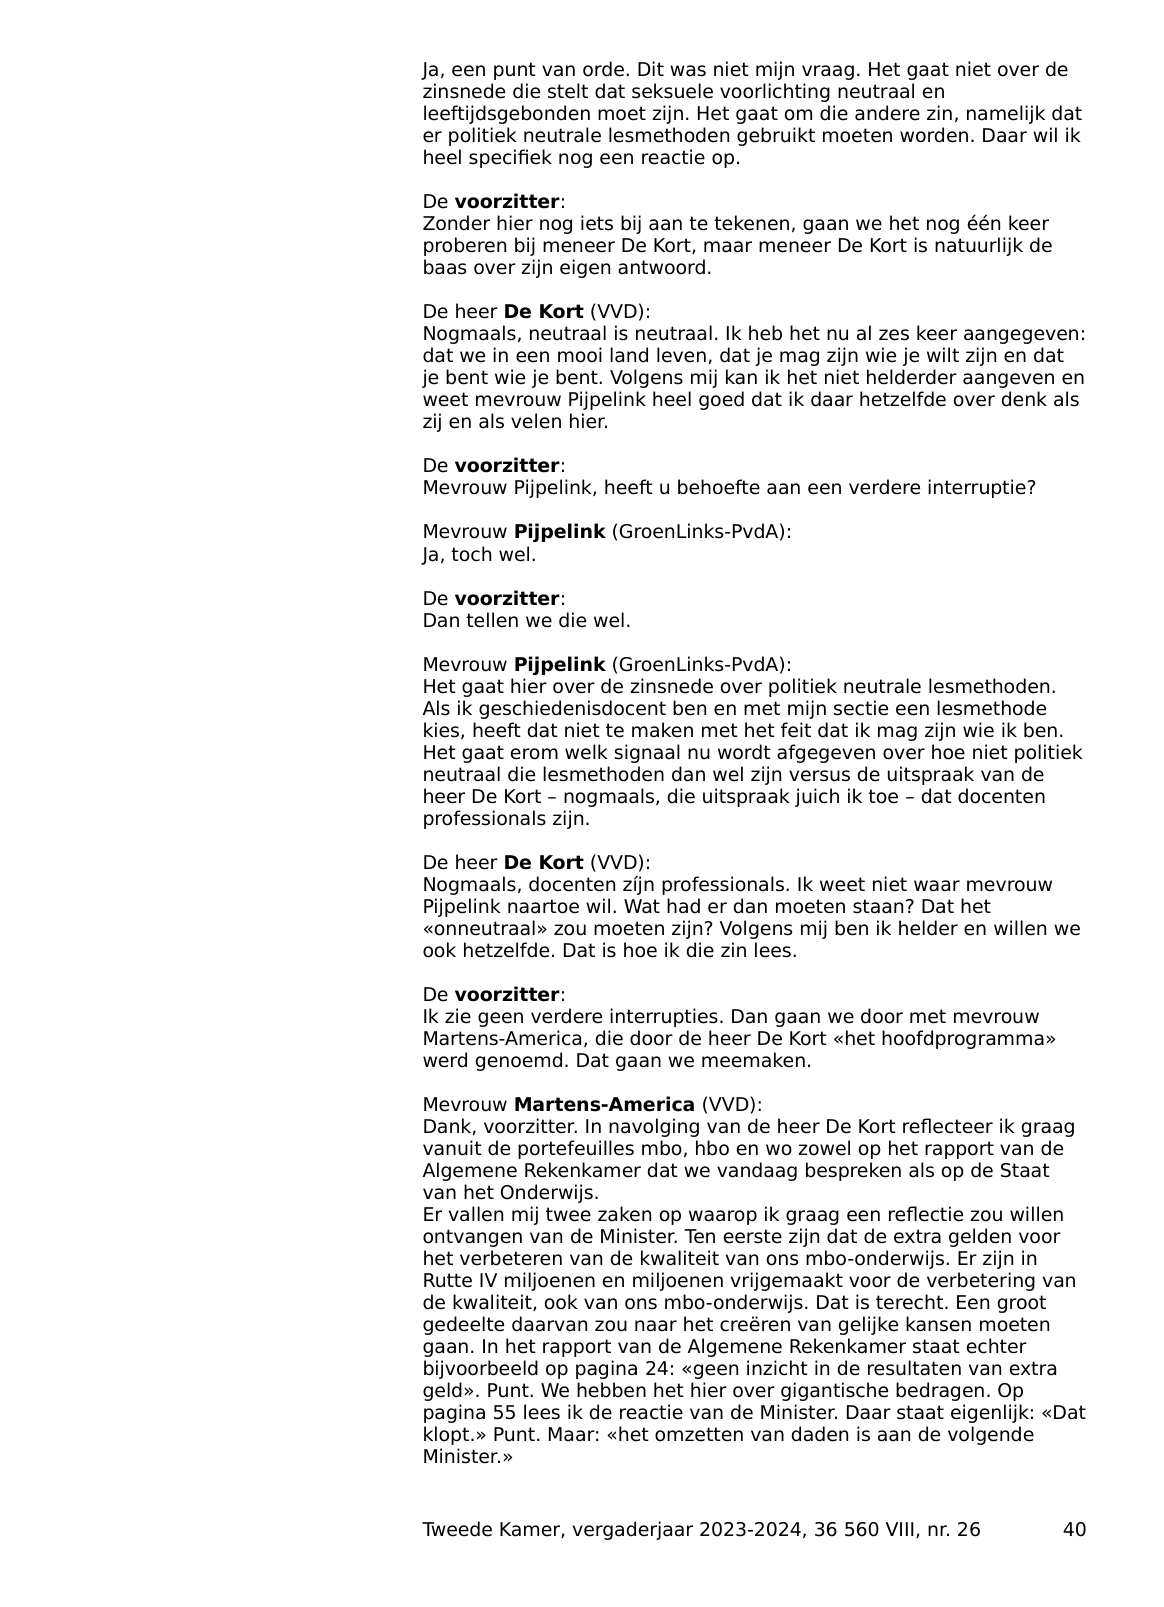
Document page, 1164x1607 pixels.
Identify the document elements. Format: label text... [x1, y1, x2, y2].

text Nogmaals, docenten zíjn professionals. Ik weet niet waar mevrouw Pijpelink naartoe wil. Wat had er dan moeten staan? Dat het «onneutraal» zou moeten zijn? Volgens mij ben ik helder en willen we ook hetzelfde. Dat is hoe ik die zin lees. [422, 874, 1087, 962]
text Ja, een punt van orde. Dit was niet mijn vraag. Het gaat niet over de zinsnede die stelt dat seksuele voorlichting neutraal en leeftijdsgebonden moet zijn. Het gaat om die andere zin, namelijk dat er politiek neutrale lesmethoden gebruikt moeten worden. Daar wil ik heel specifiek nog een reactie op. [422, 59, 1087, 169]
text Het gaat hier over de zinsnede over politiek neutrale lesmethoden. Als ik geschiedenisdocent ben en met mijn sectie een lesmethode kies, heeft dat niet te maken met het feit dat ik mag zijn wie ik ben. Het gaat erom welk signaal nu wordt afgegeven over hoe niet politiek neutraal die lesmethoden dan wel zijn versus de uitspraak van de heer De Kort – nogmaals, die uitspraak juich ik toe – dat docenten professionals zijn. [422, 676, 1087, 829]
text Mevrouw Pijpelink (GroenLinks-PvdA): [422, 654, 1087, 676]
text De voorzitter: [422, 984, 1087, 1006]
text Ik zie geen verdere interrupties. Dan gaan we door met mevrouw Martens-America, die door de heer De Kort «het hoofdprogramma» werd genoemd. Dat gaan we meemaken. [422, 1006, 1087, 1072]
text De heer De Kort (VVD): [422, 852, 1087, 874]
text Mevrouw Pijpelink (GroenLinks-PvdA): [422, 521, 1087, 543]
text Dank, voorzitter. In navolging van de heer De Kort reflecteer ik graag vanuit de portefeuilles mbo, hbo en wo zowel op het rapport van de Algemene Rekenkamer dat we vandaag bespreken als op de Staat van het Onderwijs. [422, 1116, 1087, 1204]
text Mevrouw Pijpelink, heeft u behoefte aan een verdere interruptie? [422, 477, 1087, 499]
text Zonder hier nog iets bij aan te tekenen, gaan we het nog één keer proberen bij meneer De Kort, maar meneer De Kort is natuurlijk de baas over zijn eigen antwoord. [422, 213, 1087, 279]
text De voorzitter: [422, 191, 1087, 213]
text De heer De Kort (VVD): [422, 301, 1087, 323]
text Mevrouw Martens-America (VVD): [422, 1094, 1087, 1116]
text De voorzitter: [422, 455, 1087, 477]
text Ja, toch wel. [422, 543, 1087, 565]
text Dan tellen we die wel. [422, 609, 1087, 632]
text Er vallen mij twee zaken op waarop ik graag een reflectie zou willen ontvangen van de Minister. Ten eerste zijn dat de extra gelden voor het verbeteren van de kwaliteit van ons mbo-onderwijs. Er zijn in Rutte IV miljoenen en miljoenen vrijgemaakt voor de verbetering van de kwaliteit, ook van ons mbo-onderwijs. Dat is terecht. Een groot gedeelte daarvan zou naar het creëren van gelijke kansen moeten gaan. In het rapport van de Algemene Rekenkamer staat echter bijvoorbeeld op pagina 24: «geen inzicht in de resultaten van extra geld». Punt. We hebben het hier over gigantische bedragen. Op pagina 55 lees ik de reactie van de Minister. Daar staat eigenlijk: «Dat klopt.» Punt. Maar: «het omzetten van daden is aan de volgende Minister.» [422, 1204, 1087, 1468]
text Nogmaals, neutraal is neutraal. Ik heb het nu al zes keer aangegeven: dat we in een mooi land leven, dat je mag zijn wie je wilt zijn en dat je bent wie je bent. Volgens mij kan ik het niet helderder aangeven en weet mevrouw Pijpelink heel goed dat ik daar hetzelfde over denk als zij en als velen hier. [422, 323, 1087, 433]
text De voorzitter: [422, 588, 1087, 609]
